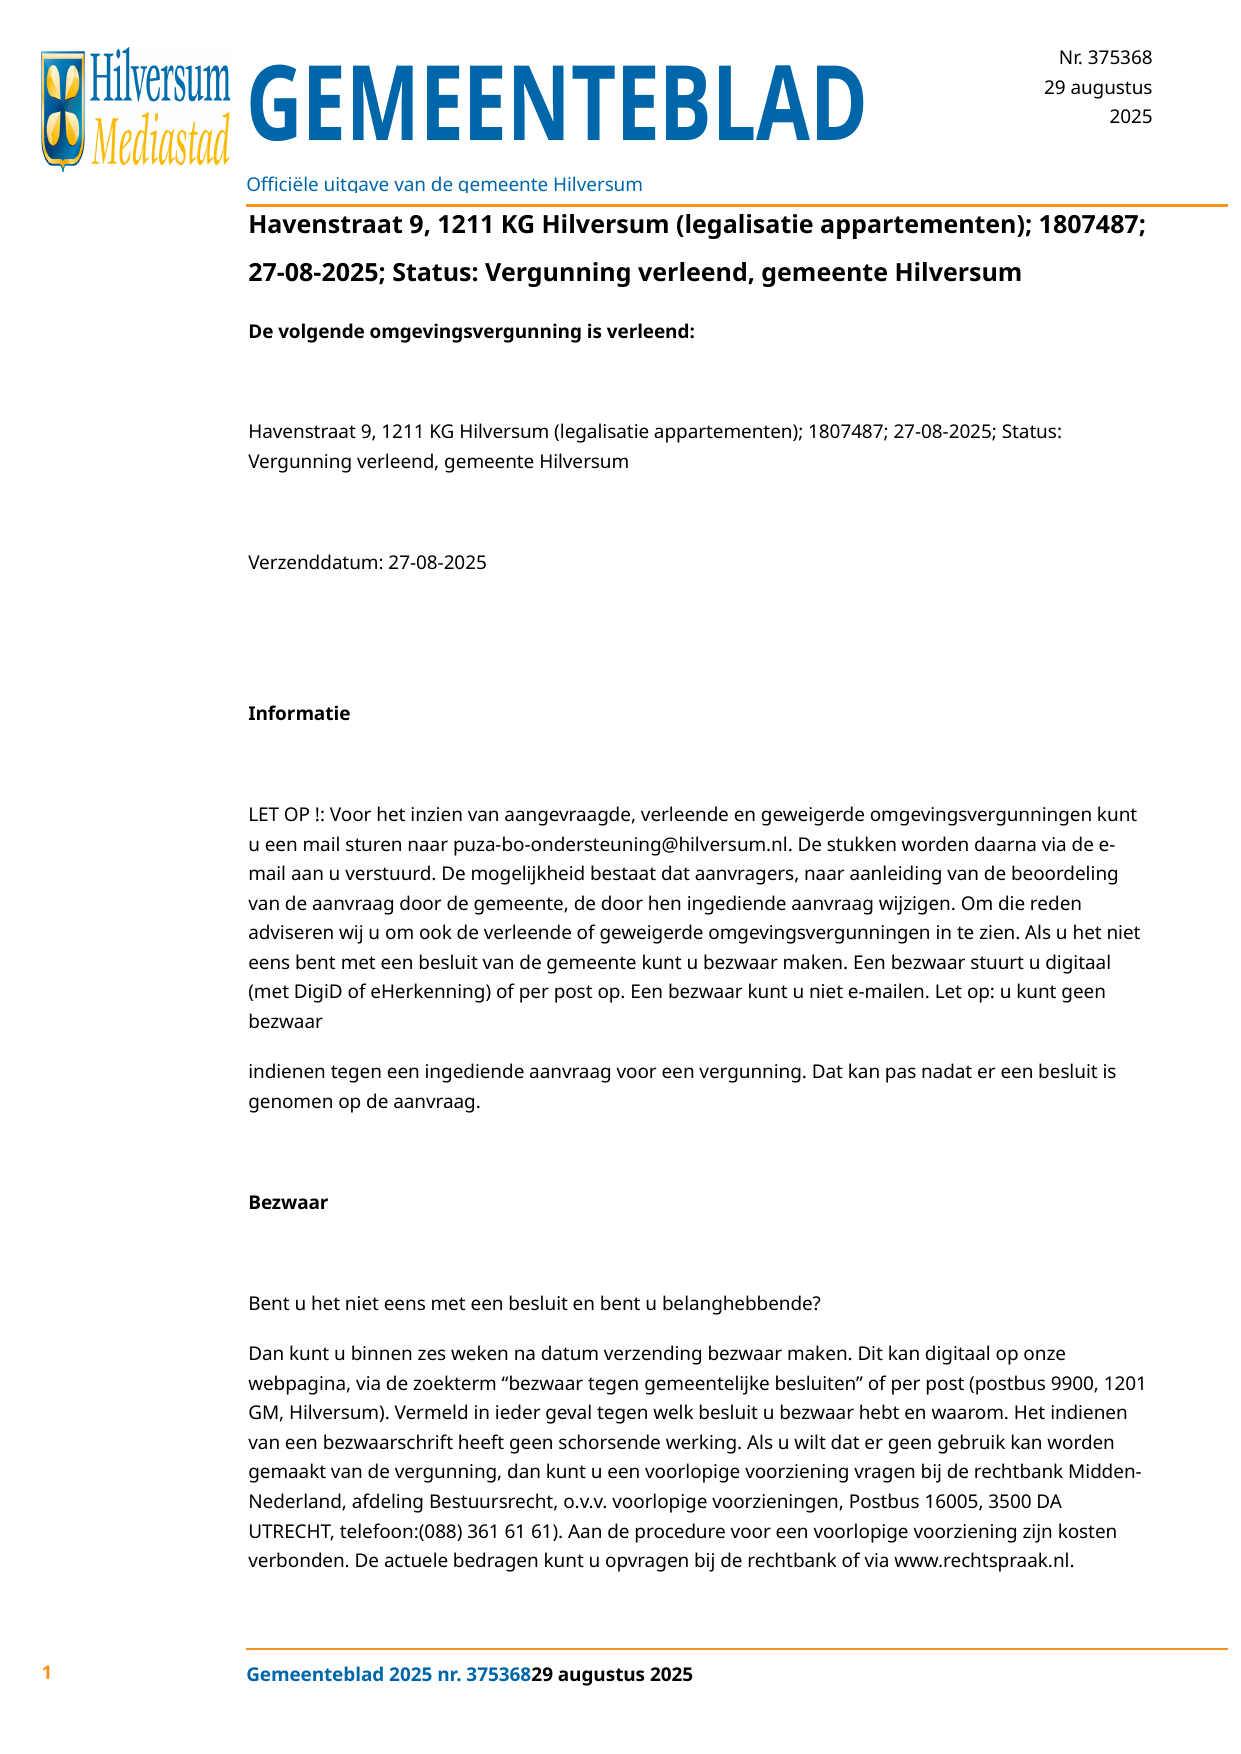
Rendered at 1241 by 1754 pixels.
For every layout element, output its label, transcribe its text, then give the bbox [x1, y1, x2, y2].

text indienen tegen een ingediende aanvraag voor een vergunning. Dat kan pas nadat er een besluit is genomen op de aanvraag. [248, 1059, 1152, 1114]
text Verzenddatum: 27-08-2025 [248, 549, 1152, 575]
text Dan kunt u binnen zes weken na datum verzending bezwaar maken. Dit kan digitaal op onze webpagina, via de zoekterm “bezwaar tegen gemeentelijke besluiten” of per post (postbus 9900, 1201 GM, Hilversum). Vermeld in ieder geval tegen welk besluit u bezwaar hebt en waarom. Het indienen van een bezwaarschrift heeft geen schorsende werking. Als u wilt dat er geen gebruik kan worden gemaakt van de vergunning, dan kunt u een voorlopige voorziening vragen bij de rechtbank Midden-Nederland, afdeling Bestuursrecht, o.v.v. voorlopige voorzieningen, Postbus 16005, 3500 DA UTRECHT, telefoon:(088) 361 61 61). Aan de procedure voor een voorlopige voorziening zijn kosten verbonden. De actuele bedragen kunt u opvragen bij de rechtbank of via www.rechtspraak.nl. [248, 1340, 1152, 1573]
text Bent u het niet eens met een besluit en bent u belanghebbende? [248, 1290, 1152, 1316]
text Havenstraat 9, 1211 KG Hilversum (legalisatie appartementen); 1807487; 27-08-2025; Status: Vergunning verleend, gemeente Hilversum [248, 419, 1152, 474]
picture [41, 47, 231, 172]
text Informatie [248, 700, 1152, 726]
text Havenstraat 9, 1211 KG Hilversum (legalisatie appartementen); 1807487; 27-08-2025; Status: Vergunning verleend, gemeente Hilversum [248, 207, 1152, 288]
text De volgende omgevingsvergunning is verleend: [248, 318, 1152, 344]
text LET OP !: Voor het inzien van aangevraagde, verleende en geweigerde omgevingsvergunningen kunt u een mail sturen naar puza-bo-ondersteuning@hilversum.nl. De stukken worden daarna via de e-mail aan u verstuurd. De mogelijkheid bestaat dat aanvragers, naar aanleiding van de beoordeling van de aanvraag door de gemeente, de door hen ingediende aanvraag wijzigen. Om die reden adviseren wij u om ook de verleende of geweigerde omgevingsvergunningen in te zien. Als u het niet eens bent met een besluit van de gemeente kunt u bezwaar maken. Een bezwaar stuurt u digitaal (met DigiD of eHerkenning) of per post op. Een bezwaar kunt u niet e-mailen. Let op: u kunt geen bezwaar [248, 801, 1152, 1034]
text Bezwaar [248, 1189, 1152, 1215]
